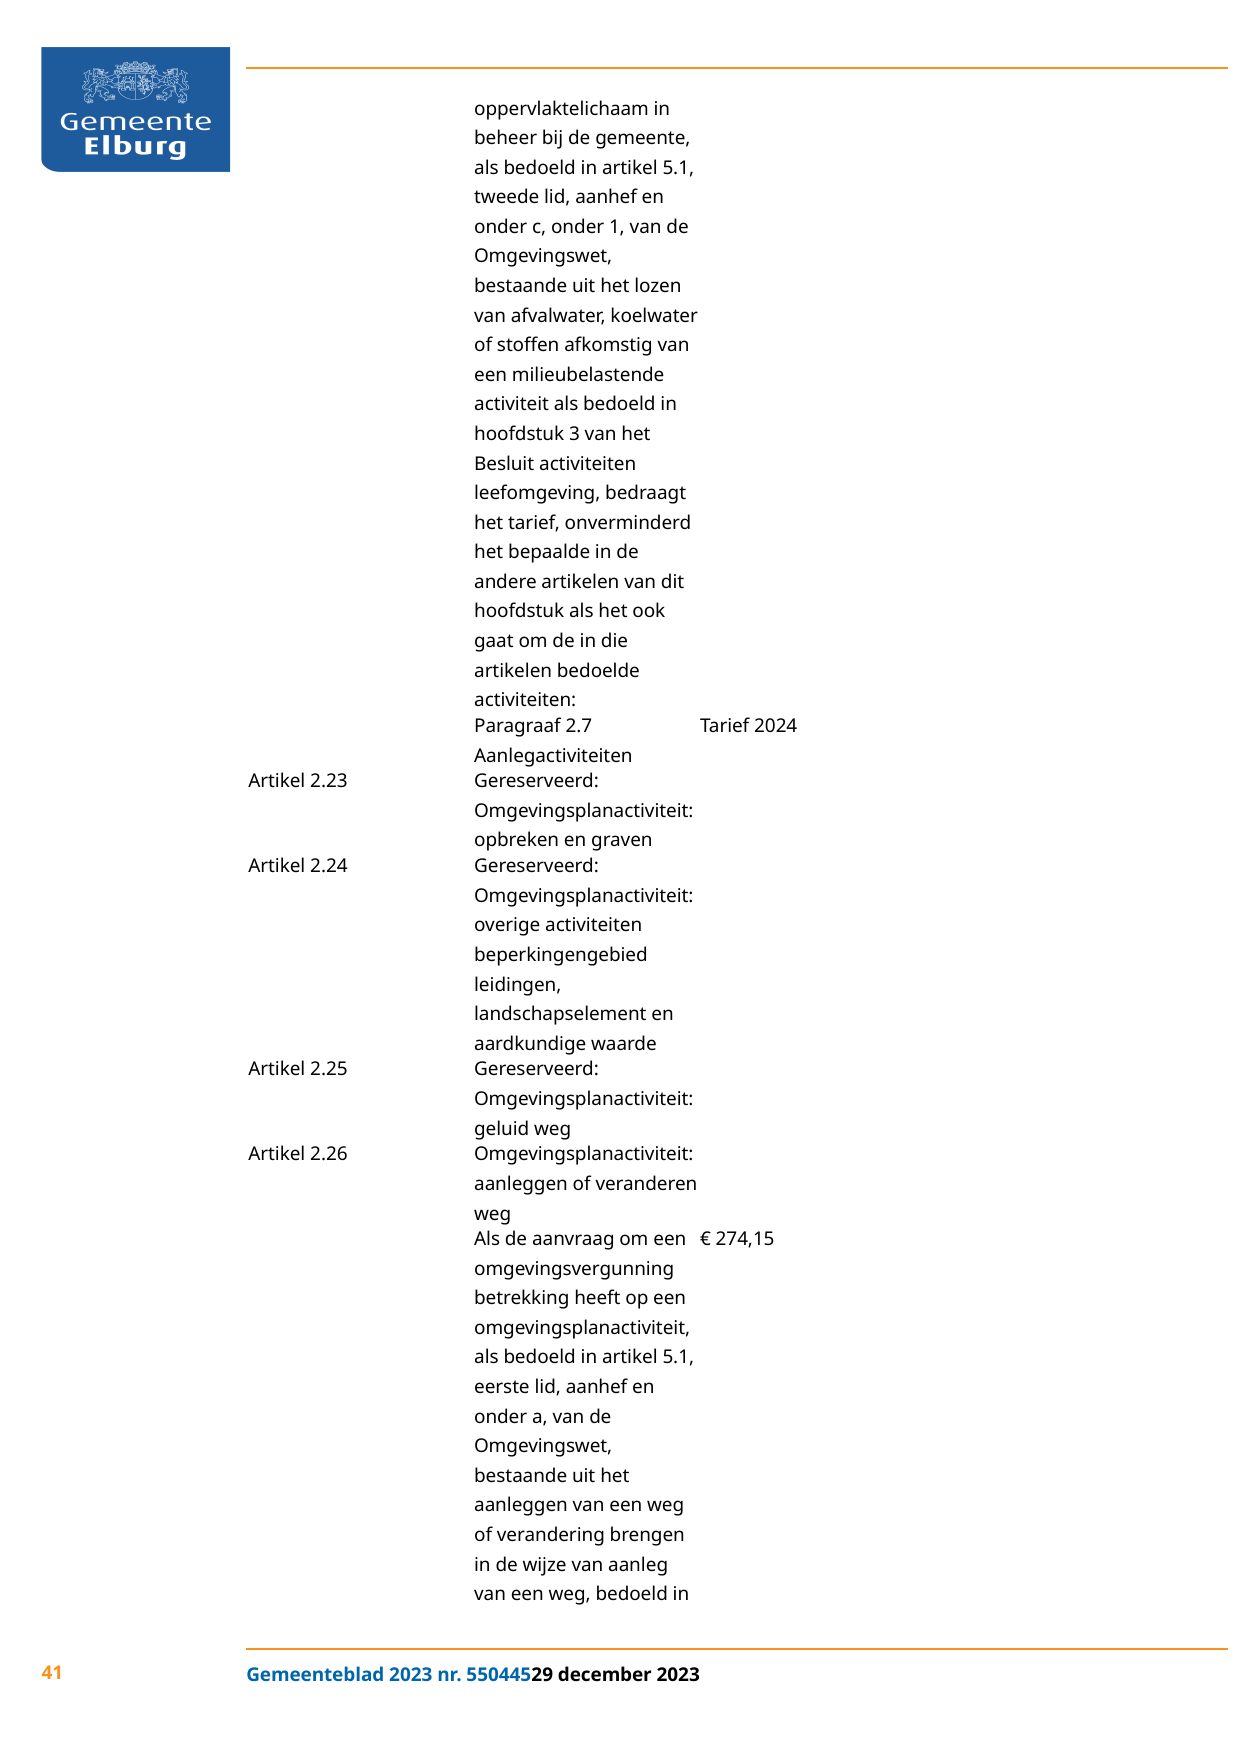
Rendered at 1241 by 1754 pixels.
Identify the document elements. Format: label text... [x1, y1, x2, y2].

table_cell € 274,15 [700, 1225, 926, 1606]
table_cell Als de aanvraag om een omgevingsvergunning betrekking heeft op een omgevingsplanactiviteit, als bedoeld in artikel 5.1, eerste lid, aanhef en onder a, van de Omgevingswet, bestaande uit het aanleggen van een weg of verandering brengen in de wijze van aanleg van een weg, bedoeld in [474, 1225, 700, 1606]
table_cell Artikel 2.25 [248, 1056, 474, 1141]
table_cell Artikel 2.26 [248, 1141, 474, 1225]
table_cell Gereserveerd: Omgevingsplanactiviteit: overige activiteiten beperkingengebied leidingen, landschapselement en aardkundige waarde [474, 853, 700, 1056]
table_cell Omgevingsplanactiviteit: aanleggen of veranderen weg [474, 1141, 700, 1225]
table_cell [700, 853, 926, 1056]
picture [41, 47, 231, 172]
table_cell [926, 1354, 1152, 1606]
table_cell [248, 1225, 474, 1606]
table_cell [926, 95, 1152, 712]
table_cell [926, 1251, 1152, 1277]
table_cell Tarief 2024 [700, 712, 926, 767]
table_cell [700, 95, 926, 712]
table_cell [248, 712, 474, 767]
table_cell Artikel 2.24 [248, 853, 474, 1056]
table_cell [700, 1141, 926, 1225]
table_cell [248, 95, 474, 712]
table_cell Paragraaf 2.7 Aanlegactiviteiten [474, 712, 700, 767]
table_cell oppervlaktelichaam in beheer bij de gemeente, als bedoeld in artikel 5.1, tweede lid, aanhef en onder c, onder 1, van de Omgevingswet, bestaande uit het lozen van afvalwater, koelwater of stoffen afkomstig van een milieubelastende activiteit als bedoeld in hoofdstuk 3 van het Besluit activiteiten leefomgeving, bedraagt het tarief, onverminderd het bepaalde in de andere artikelen van dit hoofdstuk als het ook gaat om de in die artikelen bedoelde activiteiten: [474, 95, 700, 712]
table_cell Artikel 2.23 [248, 768, 474, 852]
table_cell [926, 1303, 1152, 1328]
table_cell [926, 1277, 1152, 1303]
table_cell [700, 1056, 926, 1141]
table_cell Gereserveerd: Omgevingsplanactiviteit: geluid weg [474, 1056, 700, 1141]
table_cell Gereserveerd: Omgevingsplanactiviteit: opbreken en graven [474, 768, 700, 852]
table_cell [926, 1328, 1152, 1354]
table_cell [700, 768, 926, 852]
